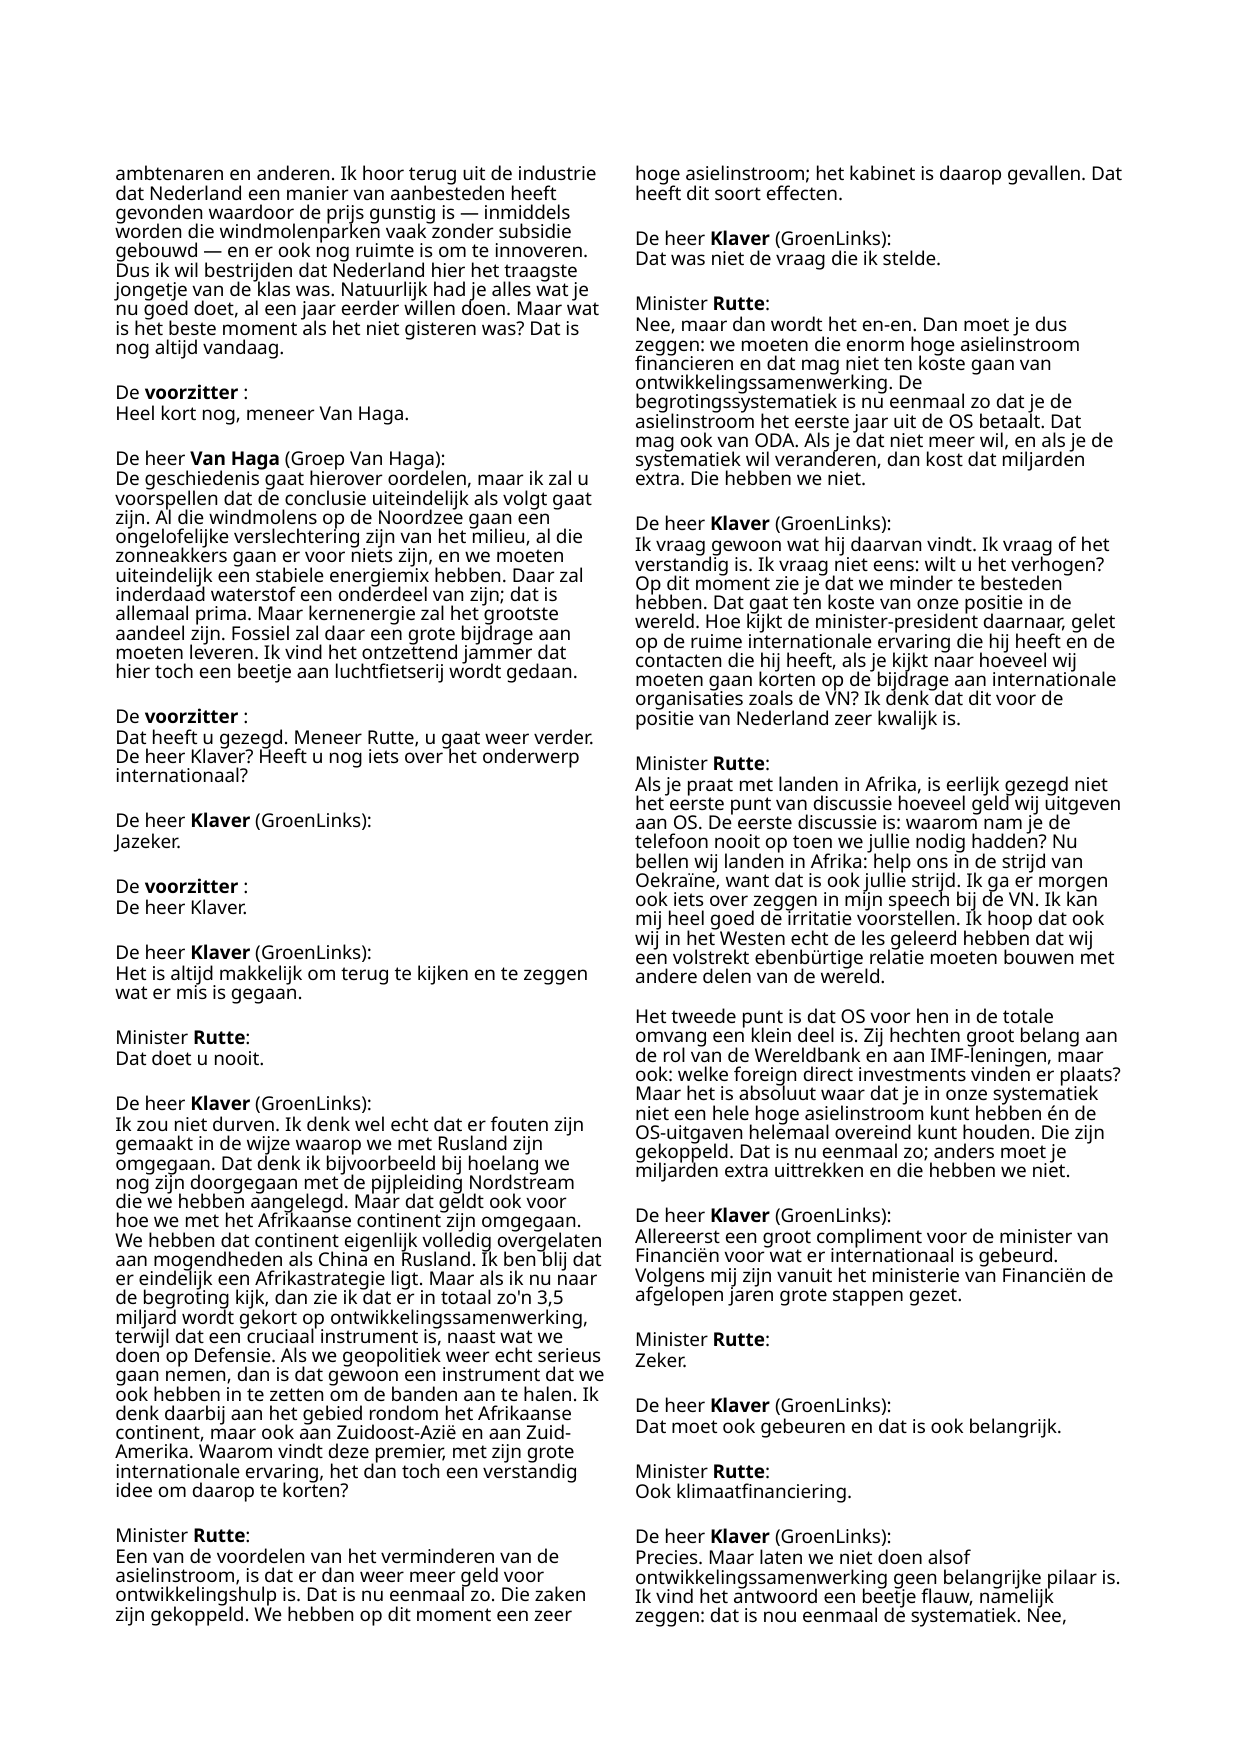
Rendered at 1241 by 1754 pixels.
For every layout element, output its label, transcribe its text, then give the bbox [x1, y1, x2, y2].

text Als je praat met landen in Afrika, is eerlijk gezegd niet het eerste punt van discussie hoeveel geld wij uitgeven aan OS. De eerste discussie is: waarom nam je de telefoon nooit op toen we jullie nodig hadden? Nu bellen wij landen in Afrika: help ons in de strijd van Oekraïne, want dat is ook jullie strijd. Ik ga er morgen ook iets over zeggen in mijn speech bij de VN. Ik kan mij heel goed de irritatie voorstellen. Ik hoop dat ook wij in het Westen echt de les geleerd hebben dat wij een volstrekt ebenbürtige relatie moeten bouwen met andere delen van de wereld. [635, 776, 1125, 987]
text hoge asielinstroom; het kabinet is daarop gevallen. Dat heeft dit soort effecten. [635, 165, 1125, 204]
text Ook klimaatfinanciering. [635, 1483, 1125, 1503]
text Een van de voordelen van het verminderen van de asielinstroom, is dat er dan weer meer geld voor ontwikkelingshulp is. Dat is nu eenmaal zo. Die zaken zijn gekoppeld. We hebben op dit moment een zeer [115, 1548, 605, 1625]
text De heer Klaver (GroenLinks): [635, 1202, 1125, 1228]
text De heer Klaver (GroenLinks): [635, 511, 1125, 536]
text Minister Rutte: [635, 291, 1125, 316]
text Precies. Maar laten we niet doen alsof ontwikkelingssamenwerking geen belangrijke pilaar is. Ik vind het antwoord een beetje flauw, namelijk zeggen: dat is nou eenmaal de systematiek. Nee, [635, 1549, 1125, 1626]
text De heer Klaver (GroenLinks): [635, 225, 1125, 250]
text Ik vraag gewoon wat hij daarvan vindt. Ik vraag of het verstandig is. Ik vraag niet eens: wilt u het verhogen? Op dit moment zie je dat we minder te besteden hebben. Dat gaat ten koste van onze positie in de wereld. Hoe kijkt de minister-president daarnaar, gelet op de ruime internationale ervaring die hij heeft en de contacten die hij heeft, als je kijkt naar hoeveel wij moeten gaan korten op de bijdrage aan internationale organisaties zoals de VN? Ik denk dat dit voor de positie van Nederland zeer kwalijk is. [635, 536, 1125, 729]
text Zeker. [635, 1352, 1125, 1371]
text De heer Klaver (GroenLinks): [115, 939, 605, 965]
text De voorzitter : [115, 703, 605, 729]
text Dat doet u nooit. [115, 1050, 605, 1069]
text De heer Klaver. [115, 899, 605, 918]
text De geschiedenis gaat hierover oordelen, maar ik zal u voorspellen dat de conclusie uiteindelijk als volgt gaat zijn. Al die windmolens op de Noordzee gaan een ongelofelijke verslechtering zijn van het milieu, al die zonneakkers gaan er voor niets zijn, en we moeten uiteindelijk een stabiele energiemix hebben. Daar zal inderdaad waterstof een onderdeel van zijn; dat is allemaal prima. Maar kernenergie zal het grootste aandeel zijn. Fossiel zal daar een grote bijdrage aan moeten leveren. Ik vind het ontzettend jammer dat hier toch een beetje aan luchtfietserij wordt gedaan. [115, 470, 605, 682]
text De heer Klaver (GroenLinks): [115, 1090, 605, 1116]
text Allereerst een groot compliment voor de minister van Financiën voor wat er internationaal is gebeurd. Volgens mij zijn vanuit het ministerie van Financiën de afgelopen jaren grote stappen gezet. [635, 1228, 1125, 1305]
text Dat heeft u gezegd. Meneer Rutte, u gaat weer verder. De heer Klaver? Heeft u nog iets over het onderwerp internationaal? [115, 729, 605, 787]
text Het is altijd makkelijk om terug te kijken en te zeggen wat er mis is gegaan. [115, 965, 605, 1003]
text Jazeker. [115, 833, 605, 853]
text Minister Rutte: [635, 750, 1125, 776]
text Minister Rutte: [635, 1458, 1125, 1483]
text Dat moet ook gebeuren en dat is ook belangrijk. [635, 1418, 1125, 1437]
text De heer Klaver (GroenLinks): [115, 808, 605, 833]
text ambtenaren en anderen. Ik hoor terug uit de industrie dat Nederland een manier van aanbesteden heeft gevonden waardoor de prijs gunstig is — inmiddels worden die windmolenparken vaak zonder subsidie gebouwd — en er ook nog ruimte is om te innoveren. Dus ik wil bestrijden dat Nederland hier het traagste jongetje van de klas was. Natuurlijk had je alles wat je nu goed doet, al een jaar eerder willen doen. Maar wat is het beste moment als het niet gisteren was? Dat is nog altijd vandaag. [115, 165, 605, 358]
text De voorzitter : [115, 873, 605, 899]
text De heer Klaver (GroenLinks): [635, 1392, 1125, 1418]
text De heer Klaver (GroenLinks): [635, 1524, 1125, 1549]
text Minister Rutte: [635, 1326, 1125, 1352]
text Ik zou niet durven. Ik denk wel echt dat er fouten zijn gemaakt in de wijze waarop we met Rusland zijn omgegaan. Dat denk ik bijvoorbeeld bij hoelang we nog zijn doorgegaan met de pijpleiding Nordstream die we hebben aangelegd. Maar dat geldt ook voor hoe we met het Afrikaanse continent zijn omgegaan. We hebben dat continent eigenlijk volledig overgelaten aan mogendheden als China en Rusland. Ik ben blij dat er eindelijk een Afrikastrategie ligt. Maar als ik nu naar de begroting kijk, dan zie ik dat er in totaal zo'n 3,5 miljard wordt gekort op ontwikkelingssamenwerking, terwijl dat een cruciaal instrument is, naast wat we doen op Defensie. Als we geopolitiek weer echt serieus gaan nemen, dan is dat gewoon een instrument dat we ook hebben in te zetten om de banden aan te halen. Ik denk daarbij aan het gebied rondom het Afrikaanse continent, maar ook aan Zuidoost-Azië en aan Zuid-Amerika. Waarom vindt deze premier, met zijn grote internationale ervaring, het dan toch een verstandig idee om daarop te korten? [115, 1116, 605, 1501]
text Heel kort nog, meneer Van Haga. [115, 404, 605, 424]
text Nee, maar dan wordt het en-en. Dan moet je dus zeggen: we moeten die enorm hoge asielinstroom financieren en dat mag niet ten koste gaan van ontwikkelingssamenwerking. De begrotingssystematiek is nu eenmaal zo dat je de asielinstroom het eerste jaar uit de OS betaalt. Dat mag ook van ODA. Als je dat niet meer wil, en als je de systematiek wil veranderen, dan kost dat miljarden extra. Die hebben we niet. [635, 316, 1125, 490]
text De voorzitter : [115, 379, 605, 404]
text De heer Van Haga (Groep Van Haga): [115, 445, 605, 470]
text Dat was niet de vraag die ik stelde. [635, 250, 1125, 270]
text Het tweede punt is dat OS voor hen in de totale omvang een klein deel is. Zij hechten groot belang aan de rol van de Wereldbank en aan IMF-leningen, maar ook: welke foreign direct investments vinden er plaats? Maar het is absoluut waar dat je in onze systematiek niet een hele hoge asielinstroom kunt hebben én de OS-uitgaven helemaal overeind kunt houden. Die zijn gekoppeld. Dat is nu eenmaal zo; anders moet je miljarden extra uittrekken en die hebben we niet. [635, 1008, 1125, 1182]
text Minister Rutte: [115, 1024, 605, 1050]
text Minister Rutte: [115, 1522, 605, 1548]
